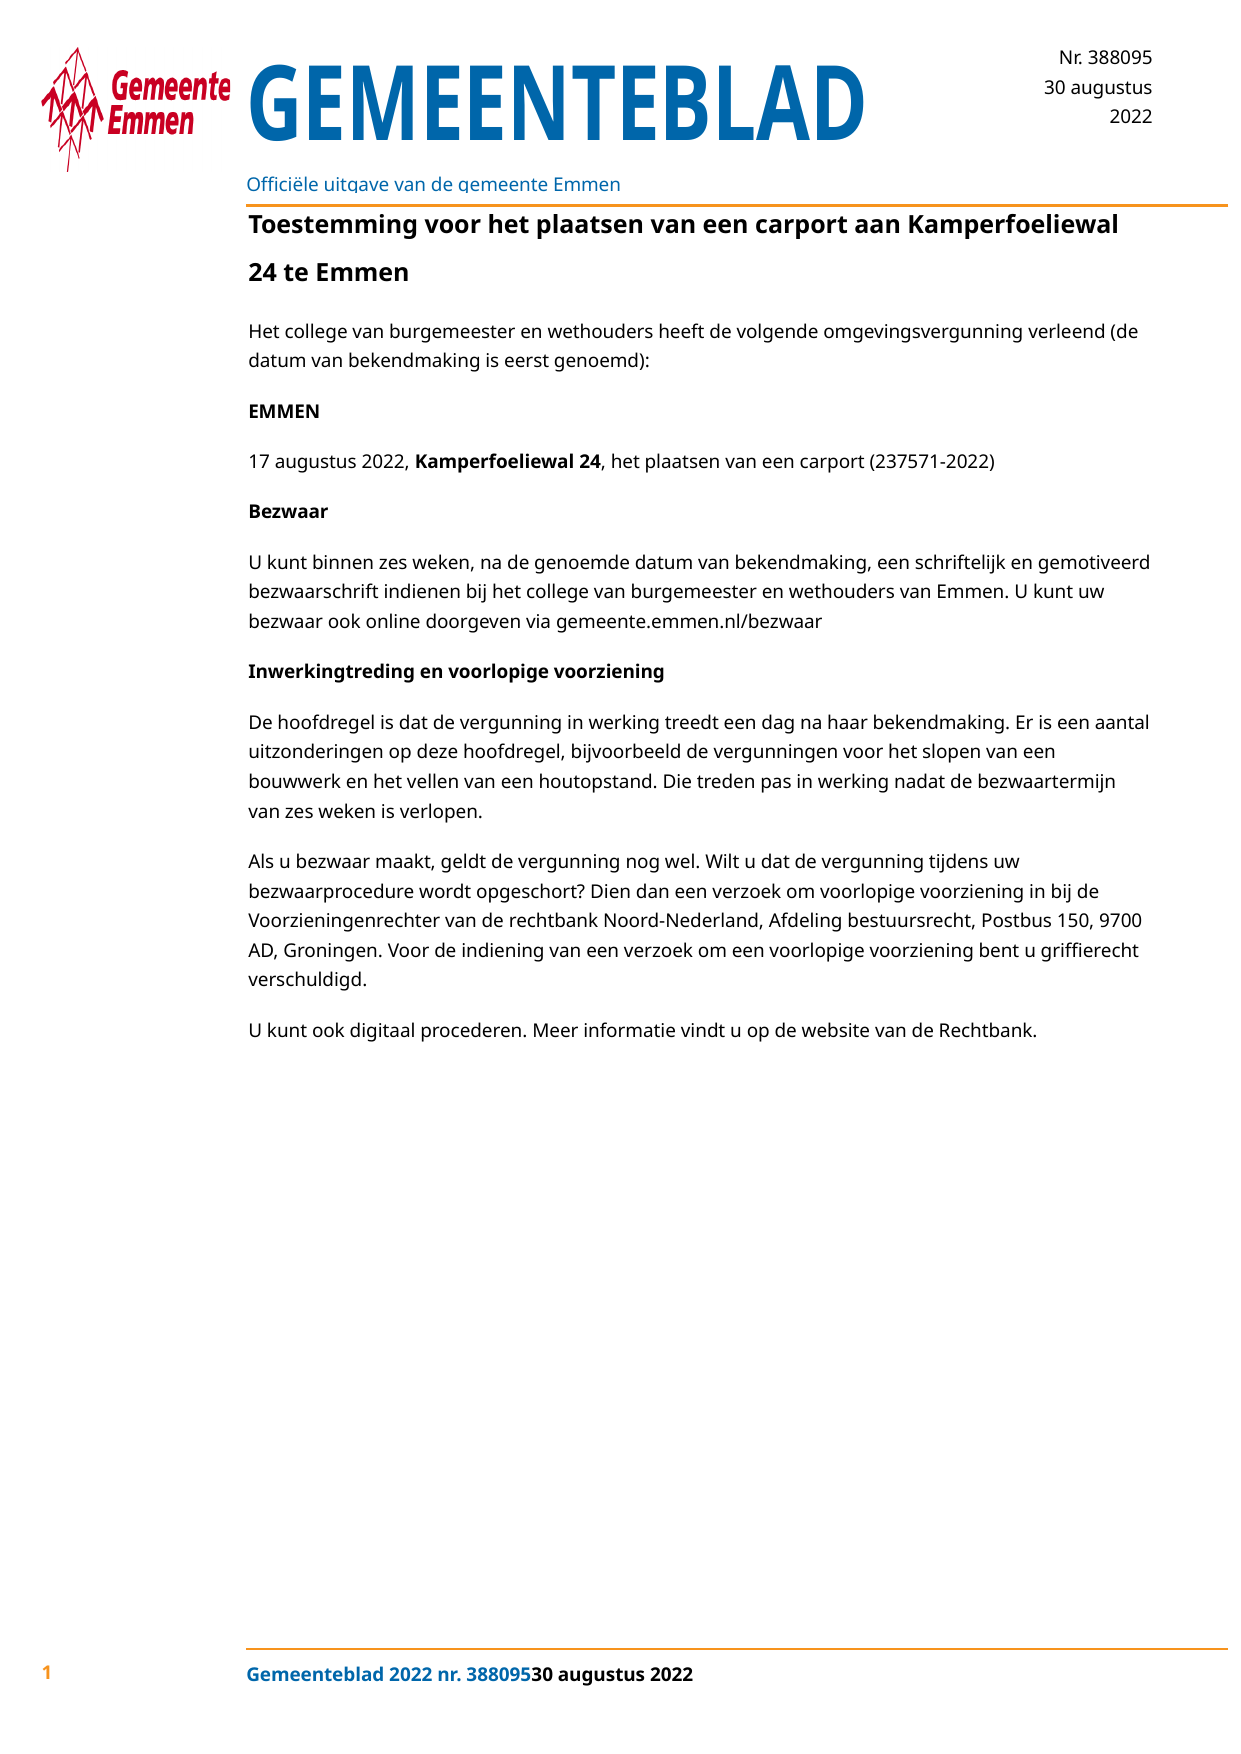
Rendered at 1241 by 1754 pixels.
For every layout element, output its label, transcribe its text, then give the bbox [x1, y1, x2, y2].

text De hoofdregel is dat de vergunning in werking treedt een dag na haar bekendmaking. Er is een aantal uitzonderingen op deze hoofdregel, bijvoorbeeld de vergunningen voor het slopen van een bouwwerk en het vellen van een houtopstand. Die treden pas in werking nadat de bezwaartermijn van zes weken is verlopen. [248, 709, 1152, 824]
text Bezwaar [248, 499, 1152, 524]
text Als u bezwaar maakt, geldt de vergunning nog wel. Wilt u dat de vergunning tijdens uw bezwaarprocedure wordt opgeschort? Dien dan een verzoek om voorlopige voorziening in bij de Voorzieningenrechter van de rechtbank Noord-Nederland, Afdeling bestuursrecht, Postbus 150, 9700 AD, Groningen. Voor de indiening van een verzoek om een voorlopige voorziening bent u griffierecht verschuldigd. [248, 848, 1152, 992]
picture [41, 47, 231, 172]
text EMMEN [248, 398, 1152, 424]
text Toestemming voor het plaatsen van een carport aan Kamperfoeliewal 24 te Emmen [248, 207, 1152, 288]
text Inwerkingtreding en voorlopige voorziening [248, 659, 1152, 684]
text Het college van burgemeester en wethouders heeft de volgende omgevingsvergunning verleend (de datum van bekendmaking is eerst genoemd): [248, 318, 1152, 373]
text U kunt ook digitaal procederen. Meer informatie vindt u op de website van de Rechtbank. [248, 1017, 1152, 1043]
text U kunt binnen zes weken, na de genoemde datum van bekendmaking, een schriftelijk en gemotiveerd bezwaarschrift indienen bij het college van burgemeester en wethouders van Emmen. U kunt uw bezwaar ook online doorgeven via gemeente.emmen.nl/bezwaar [248, 549, 1152, 634]
text 17 augustus 2022, Kamperfoeliewal 24, het plaatsen van een carport (237571-2022) [248, 448, 1152, 474]
